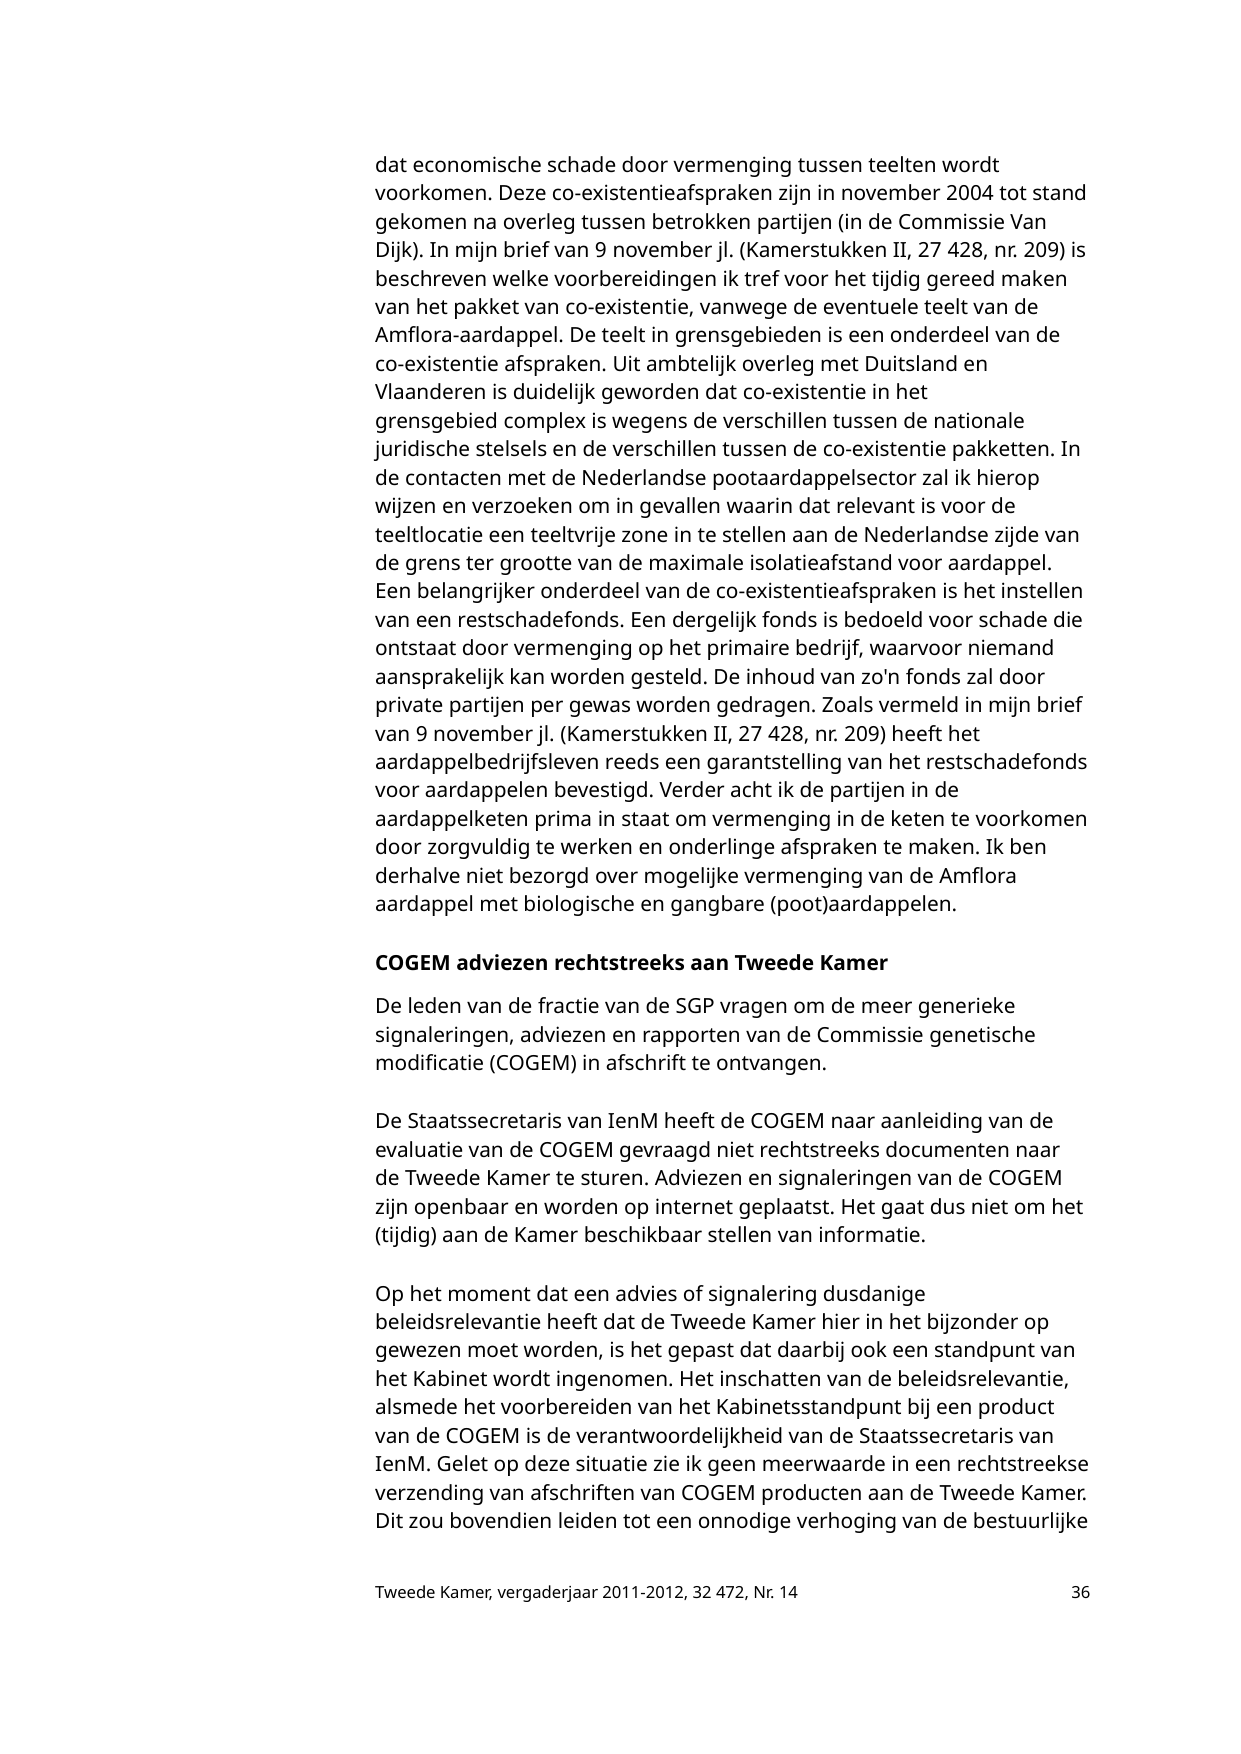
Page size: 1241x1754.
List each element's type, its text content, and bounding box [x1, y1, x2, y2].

text COGEM adviezen rechtstreeks aan Tweede Kamer [375, 948, 1090, 976]
text Op het moment dat een advies of signalering dusdanige beleidsrelevantie heeft dat de Tweede Kamer hier in het bijzonder op gewezen moet worden, is het gepast dat daarbij ook een standpunt van het Kabinet wordt ingenomen. Het inschatten van de beleidsrelevantie, alsmede het voorbereiden van het Kabinetsstandpunt bij een product van de COGEM is de verantwoordelijkheid van de Staatssecretaris van IenM. Gelet op deze situatie zie ik geen meerwaarde in een rechtstreekse verzending van afschriften van COGEM producten aan de Tweede Kamer. Dit zou bovendien leiden tot een onnodige verhoging van de bestuurlijke [375, 1279, 1090, 1535]
text De Staatssecretaris van IenM heeft de COGEM naar aanleiding van de evaluatie van de COGEM gevraagd niet rechtstreeks documenten naar de Tweede Kamer te sturen. Adviezen en signaleringen van de COGEM zijn openbaar en worden op internet geplaatst. Het gaat dus niet om het (tijdig) aan de Kamer beschikbaar stellen van informatie. [375, 1107, 1090, 1249]
text De leden van de fractie van de SGP vragen om de meer generieke signaleringen, adviezen en rapporten van de Commissie genetische modificatie (COGEM) in afschrift te ontvangen. [375, 991, 1090, 1077]
text dat economische schade door vermenging tussen teelten wordt voorkomen. Deze co-existentieafspraken zijn in november 2004 tot stand gekomen na overleg tussen betrokken partijen (in de Commissie Van Dijk). In mijn brief van 9 november jl. (Kamerstukken II, 27 428, nr. 209) is beschreven welke voorbereidingen ik tref voor het tijdig gereed maken van het pakket van co-existentie, vanwege de eventuele teelt van de Amflora-aardappel. De teelt in grensgebieden is een onderdeel van de co-existentie afspraken. Uit ambtelijk overleg met Duitsland en Vlaanderen is duidelijk geworden dat co-existentie in het grensgebied complex is wegens de verschillen tussen de nationale juridische stelsels en de verschillen tussen de co-existentie pakketten. In de contacten met de Nederlandse pootaardappelsector zal ik hierop wijzen en verzoeken om in gevallen waarin dat relevant is voor de teeltlocatie een teeltvrije zone in te stellen aan de Nederlandse zijde van de grens ter grootte van de maximale isolatieafstand voor aardappel. Een belangrijker onderdeel van de co-existentieafspraken is het instellen van een restschadefonds. Een dergelijk fonds is bedoeld voor schade die ontstaat door vermenging op het primaire bedrijf, waarvoor niemand aansprakelijk kan worden gesteld. De inhoud van zo'n fonds zal door private partijen per gewas worden gedragen. Zoals vermeld in mijn brief van 9 november jl. (Kamerstukken II, 27 428, nr. 209) heeft het aardappelbedrijfsleven reeds een garantstelling van het restschadefonds voor aardappelen bevestigd. Verder acht ik de partijen in de aardappelketen prima in staat om vermenging in de keten te voorkomen door zorgvuldig te werken en onderlinge afspraken te maken. Ik ben derhalve niet bezorgd over mogelijke vermenging van de Amflora aardappel met biologische en gangbare (poot)aardappelen. [375, 150, 1090, 918]
